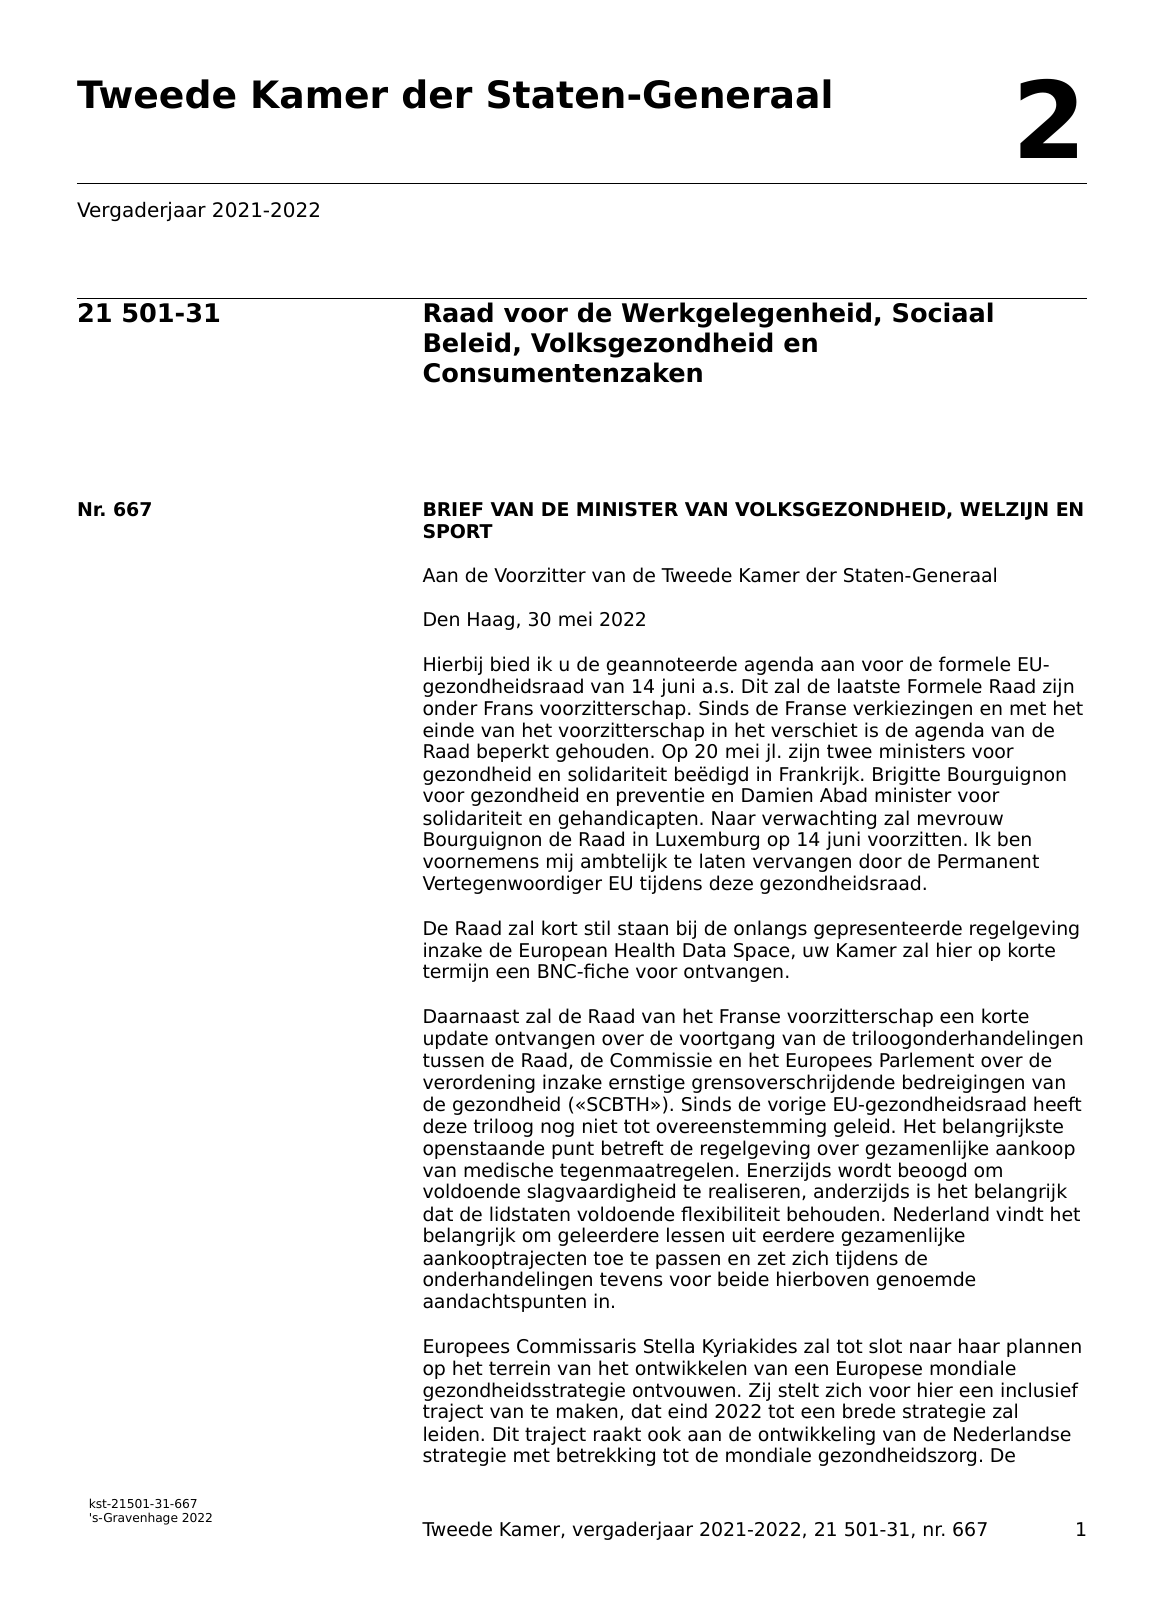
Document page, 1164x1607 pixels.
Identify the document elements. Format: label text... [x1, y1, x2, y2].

subtitle Nr. 667 BRIEF VAN DE MINISTER VAN VOLKSGEZONDHEID, WELZIJN EN SPORT [77, 499, 1087, 543]
text Daarnaast zal de Raad van het Franse voorzitterschap een korte update ontvangen over de voortgang van de triloogonderhandelingen tussen de Raad, de Commissie en het Europees Parlement over de verordening inzake ernstige grensoverschrijdende bedreigingen van de gezondheid («SCBTH»). Sinds de vorige EU-gezondheidsraad heeft deze triloog nog niet tot overeenstemming geleid. Het belangrijkste openstaande punt betreft de regelgeving over gezamenlijke aankoop van medische tegenmaatregelen. Enerzijds wordt beoogd om voldoende slagvaardigheid te realiseren, anderzijds is het belangrijk dat de lidstaten voldoende flexibiliteit behouden. Nederland vindt het belangrijk om geleerdere lessen uit eerdere gezamenlijke aankooptrajecten toe te passen en zet zich tijdens de onderhandelingen tevens voor beide hierboven genoemde aandachtspunten in. [422, 1006, 1087, 1313]
table_header Tweede Kamer der Staten-Generaal [77, 59, 886, 183]
text Hierbij bied ik u de geannoteerde agenda aan voor de formele EU-gezondheidsraad van 14 juni a.s. Dit zal de laatste Formele Raad zijn onder Frans voorzitterschap. Sinds de Franse verkiezingen en met het einde van het voorzitterschap in het verschiet is de agenda van de Raad beperkt gehouden. Op 20 mei jl. zijn twee ministers voor gezondheid en solidariteit beëdigd in Frankrijk. Brigitte Bourguignon voor gezondheid en preventie en Damien Abad minister voor solidariteit en gehandicapten. Naar verwachting zal mevrouw Bourguignon de Raad in Luxemburg op 14 juni voorzitten. Ik ben voornemens mij ambtelijk te laten vervangen door de Permanent Vertegenwoordiger EU tijdens deze gezondheidsraad. [422, 653, 1087, 895]
text De Raad zal kort stil staan bij de onlangs gepresenteerde regelgeving inzake de European Health Data Space, uw Kamer zal hier op korte termijn een BNC-fiche voor ontvangen. [422, 917, 1087, 983]
text 's-Gravenhage 2022 [88, 1511, 323, 1525]
text Aan de Voorzitter van de Tweede Kamer der Staten-Generaal [422, 565, 1087, 587]
text Den Haag, 30 mei 2022 [422, 609, 1087, 631]
text Europees Commissaris Stella Kyriakides zal tot slot naar haar plannen op het terrein van het ontwikkelen van een Europese mondiale gezondheidsstrategie ontvouwen. Zij stelt zich voor hier een inclusief traject van te maken, dat eind 2022 tot een brede strategie zal leiden. Dit traject raakt ook aan de ontwikkeling van de Nederlandse strategie met betrekking tot de mondiale gezondheidszorg. De [422, 1336, 1087, 1467]
table_header 2 [886, 59, 1087, 183]
subtitle 21 501-31 Raad voor de Werkgelegenheid, Sociaal Beleid, Volksgezondheid en Consumentenzaken [77, 299, 1087, 388]
table_cell Vergaderjaar 2021-2022 [77, 184, 1087, 298]
text kst-21501-31-667 [88, 1497, 323, 1511]
